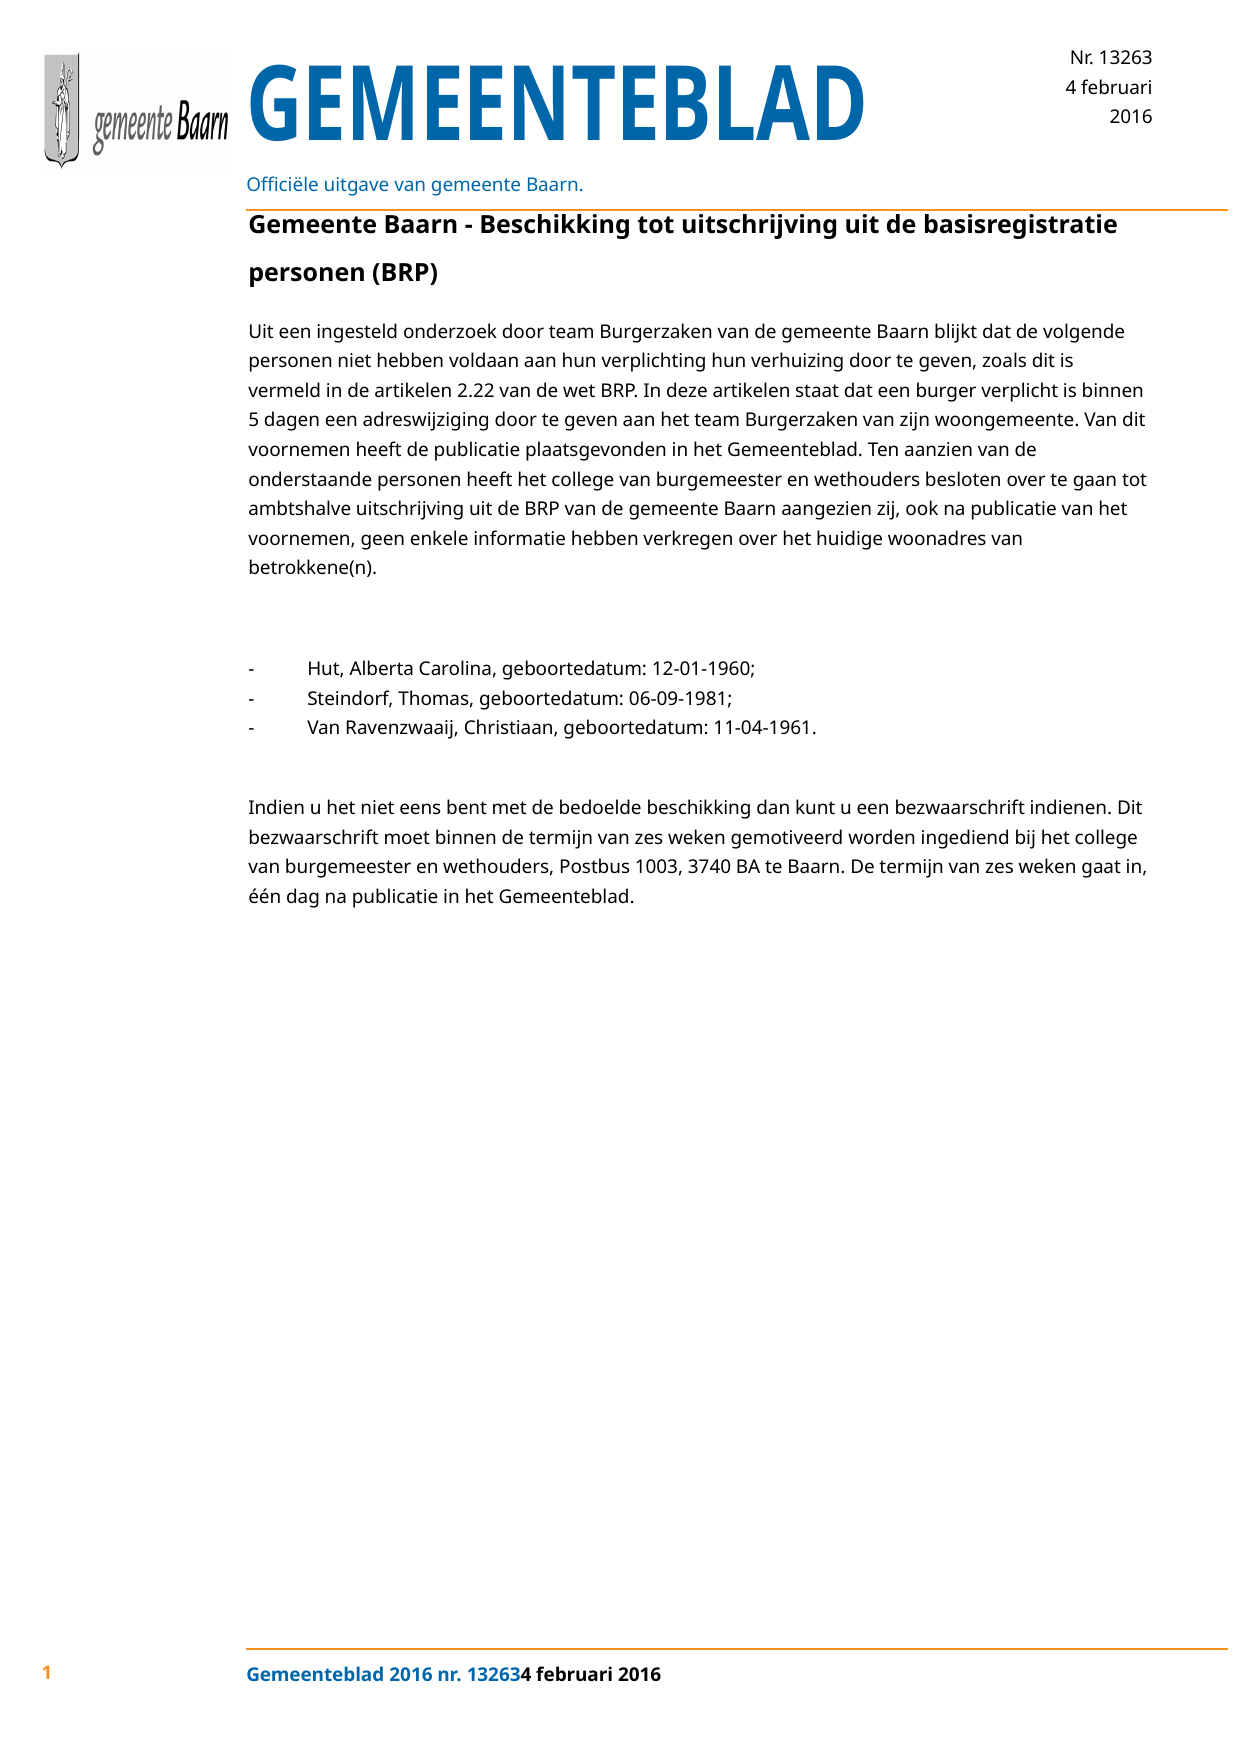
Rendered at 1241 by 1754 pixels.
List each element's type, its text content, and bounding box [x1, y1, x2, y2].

list Hut, Alberta Carolina, geboortedatum: 12-01-1960; [248, 655, 1152, 681]
list Steindorf, Thomas, geboortedatum: 06-09-1981; [248, 685, 1152, 711]
list Van Ravenzwaaij, Christiaan, geboortedatum: 11-04-1961. [248, 714, 1152, 740]
picture [41, 47, 231, 172]
text Uit een ingesteld onderzoek door team Burgerzaken van de gemeente Baarn blijkt dat de volgende personen niet hebben voldaan aan hun verplichting hun verhuizing door te geven, zoals dit is vermeld in de artikelen 2.22 van de wet BRP. In deze artikelen staat dat een burger verplicht is binnen 5 dagen een adreswijziging door te geven aan het team Burgerzaken van zijn woongemeente. Van dit voornemen heeft de publicatie plaatsgevonden in het Gemeenteblad. Ten aanzien van de onderstaande personen heeft het college van burgemeester en wethouders besloten over te gaan tot ambtshalve uitschrijving uit de BRP van de gemeente Baarn aangezien zij, ook na publicatie van het voornemen, geen enkele informatie hebben verkregen over het huidige woonadres van betrokkene(n). [248, 318, 1152, 580]
text Indien u het niet eens bent met de bedoelde beschikking dan kunt u een bezwaarschrift indienen. Dit bezwaarschrift moet binnen de termijn van zes weken gemotiveerd worden ingediend bij het college van burgemeester en wethouders, Postbus 1003, 3740 BA te Baarn. De termijn van zes weken gaat in, één dag na publicatie in het Gemeenteblad. [248, 794, 1152, 909]
text Gemeente Baarn - Beschikking tot uitschrijving uit de basisregistratie personen (BRP) [248, 211, 1152, 288]
